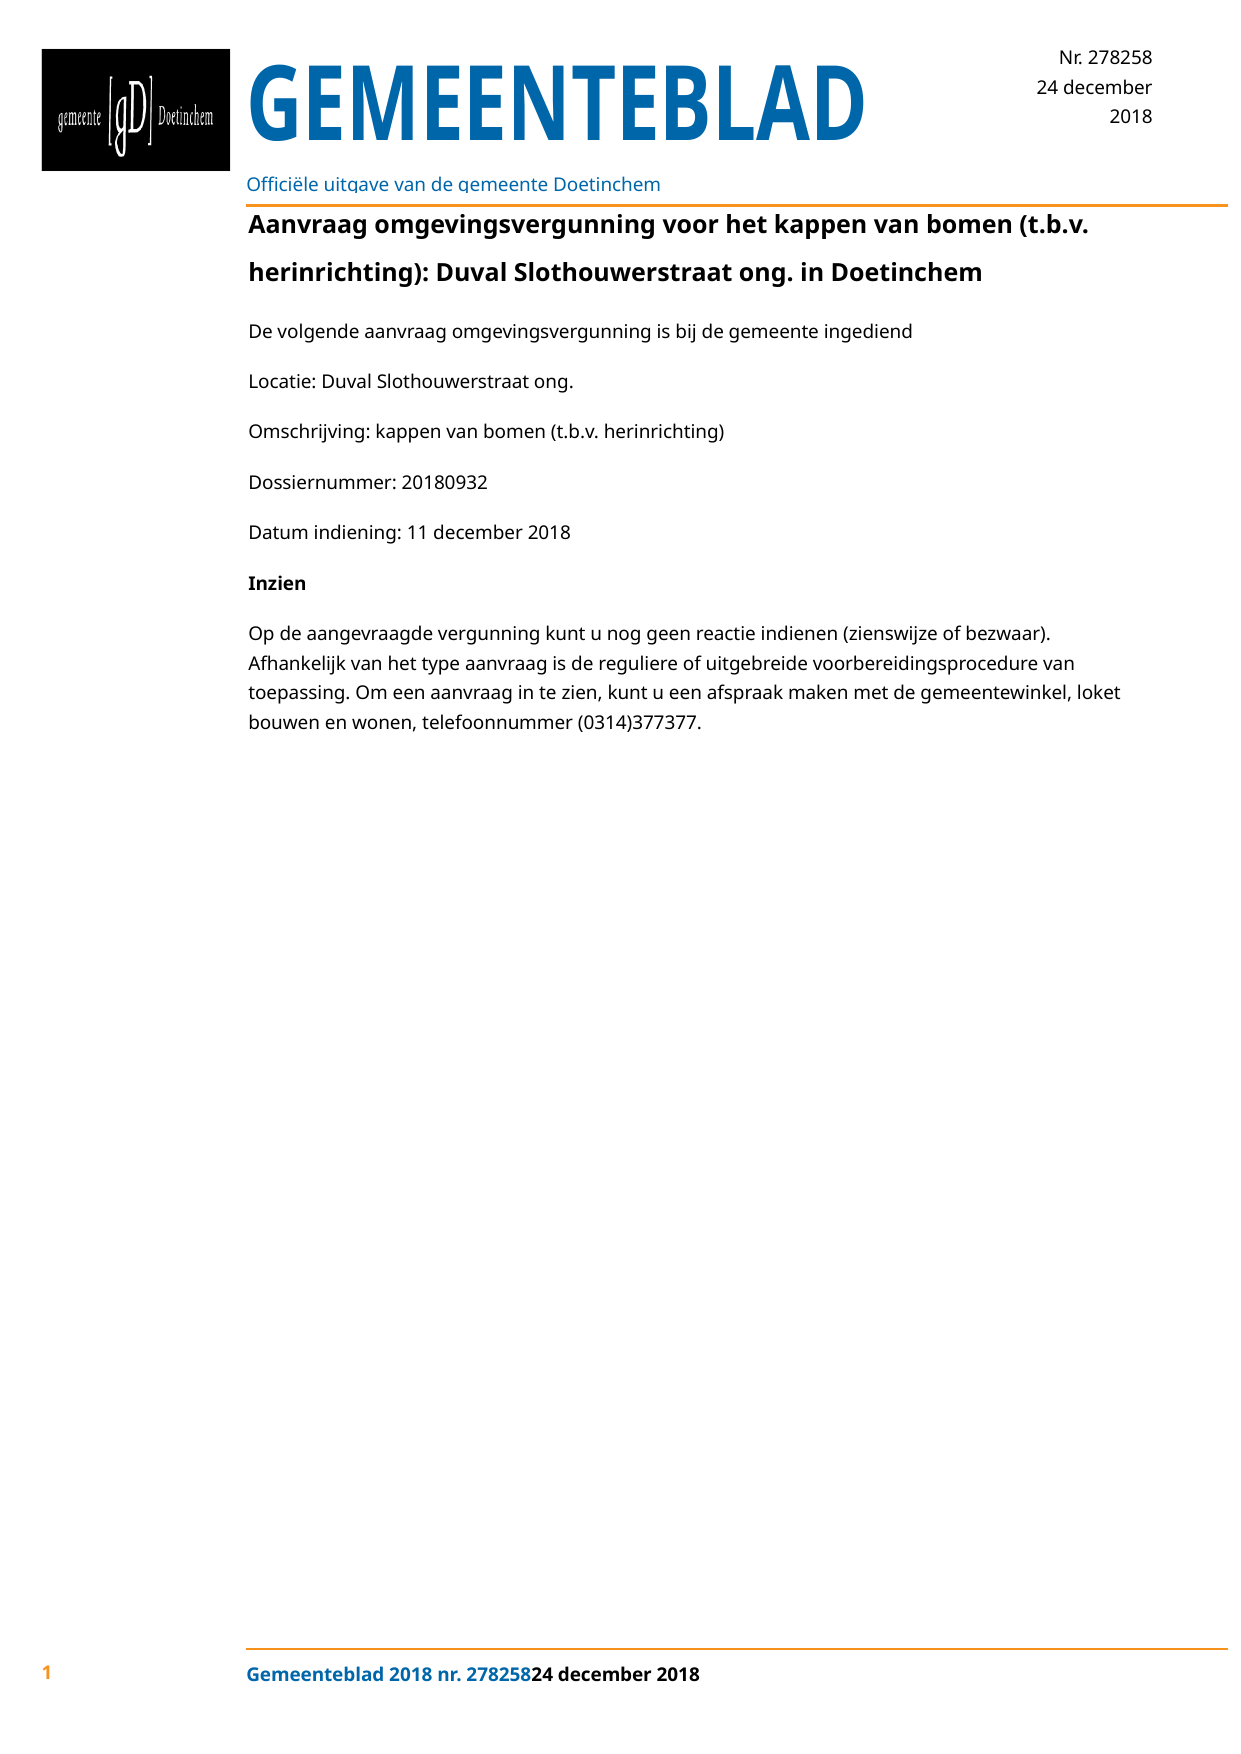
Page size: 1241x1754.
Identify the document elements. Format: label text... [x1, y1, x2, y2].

picture [41, 47, 231, 172]
text Locatie: Duval Slothouwerstraat ong. [248, 368, 1152, 394]
text Op de aangevraagde vergunning kunt u nog geen reactie indienen (zienswijze of bezwaar). Afhankelijk van het type aanvraag is de reguliere of uitgebreide voorbereidingsprocedure van toepassing. Om een aanvraag in te zien, kunt u een afspraak maken met de gemeentewinkel, loket bouwen en wonen, telefoonnummer (0314)377377. [248, 620, 1152, 735]
text Inzien [248, 570, 1152, 596]
text Datum indiening: 11 december 2018 [248, 519, 1152, 545]
text De volgende aanvraag omgevingsvergunning is bij de gemeente ingediend [248, 318, 1152, 344]
text Omschrijving: kappen van bomen (t.b.v. herinrichting) [248, 419, 1152, 444]
text Dossiernummer: 20180932 [248, 469, 1152, 495]
text Aanvraag omgevingsvergunning voor het kappen van bomen (t.b.v. herinrichting): Duval Slothouwerstraat ong. in Doetinchem [248, 207, 1152, 288]
